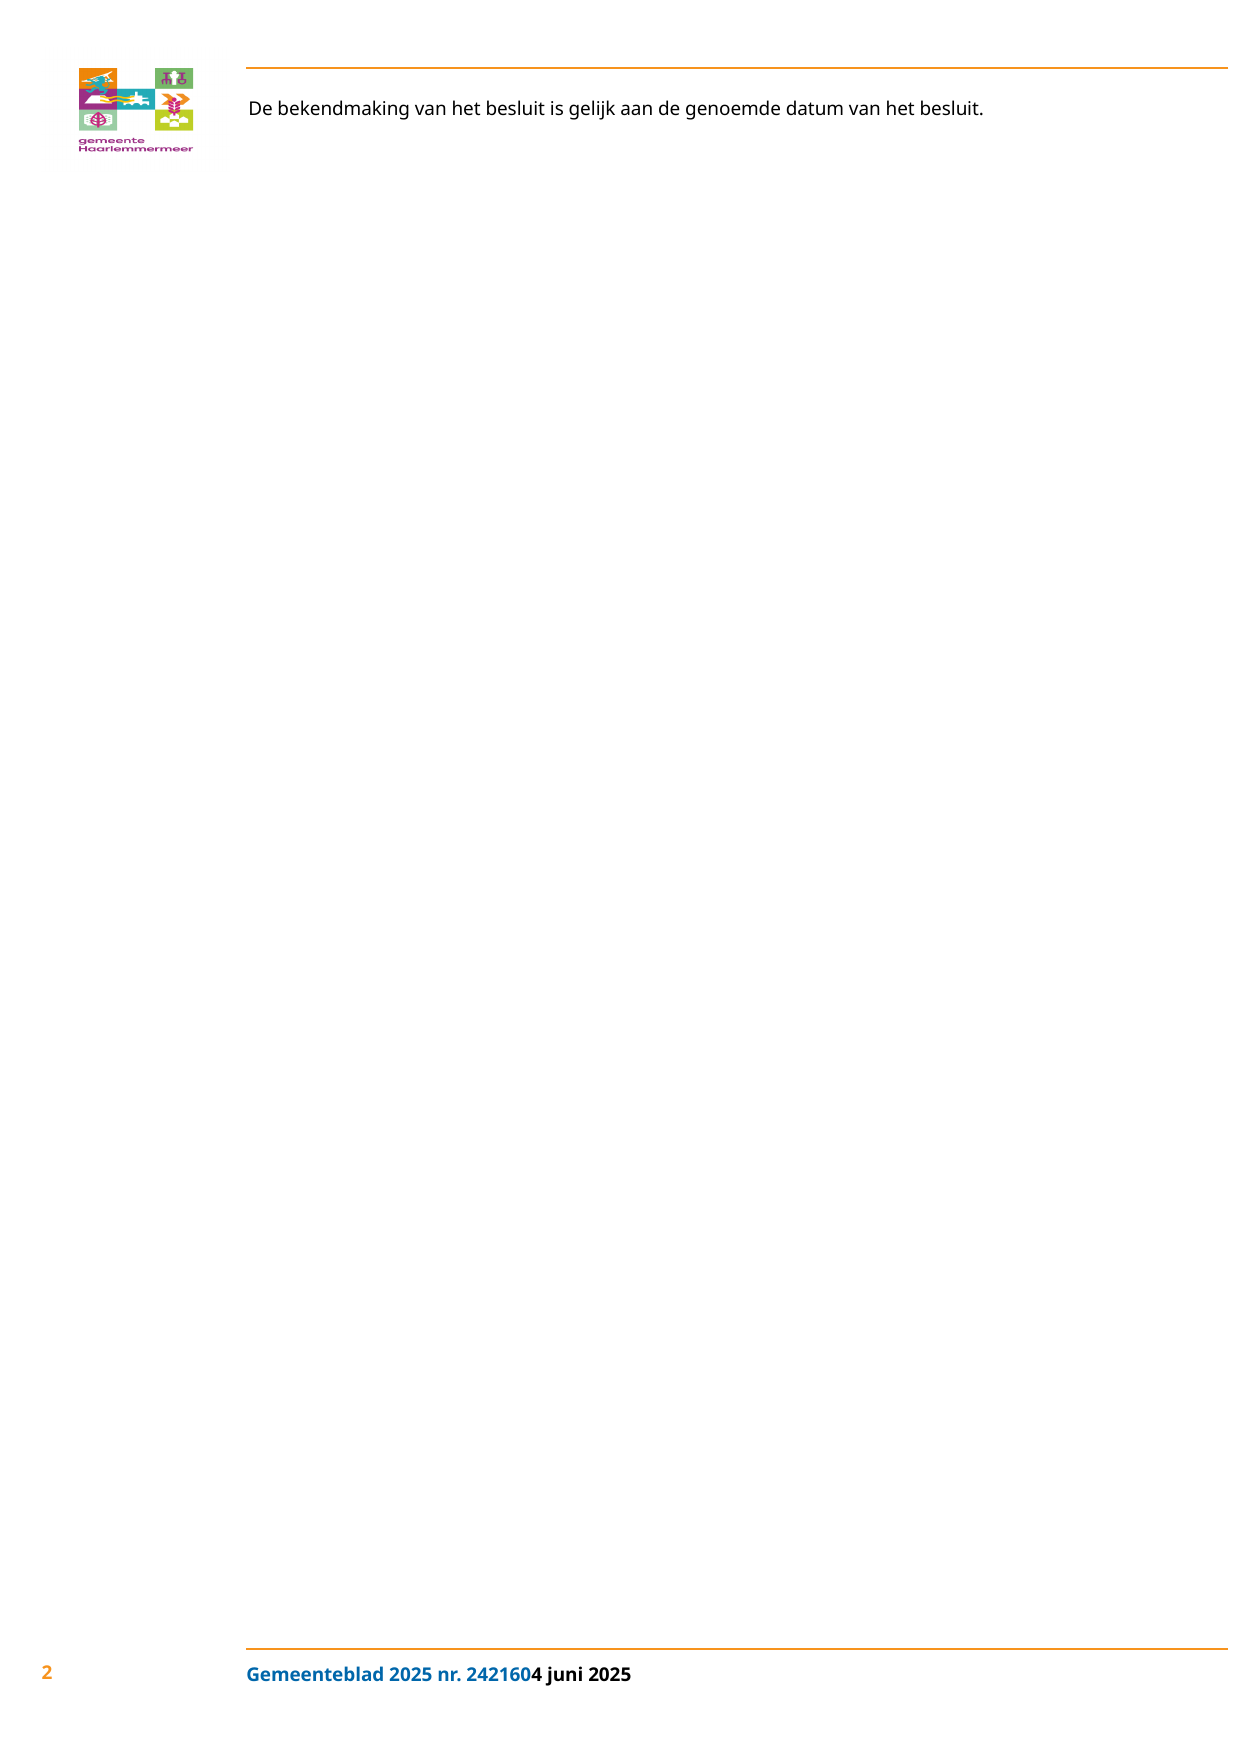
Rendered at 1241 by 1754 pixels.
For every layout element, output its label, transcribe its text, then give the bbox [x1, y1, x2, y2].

text De bekendmaking van het besluit is gelijk aan de genoemde datum van het besluit. [248, 95, 1152, 121]
picture [41, 47, 231, 172]
